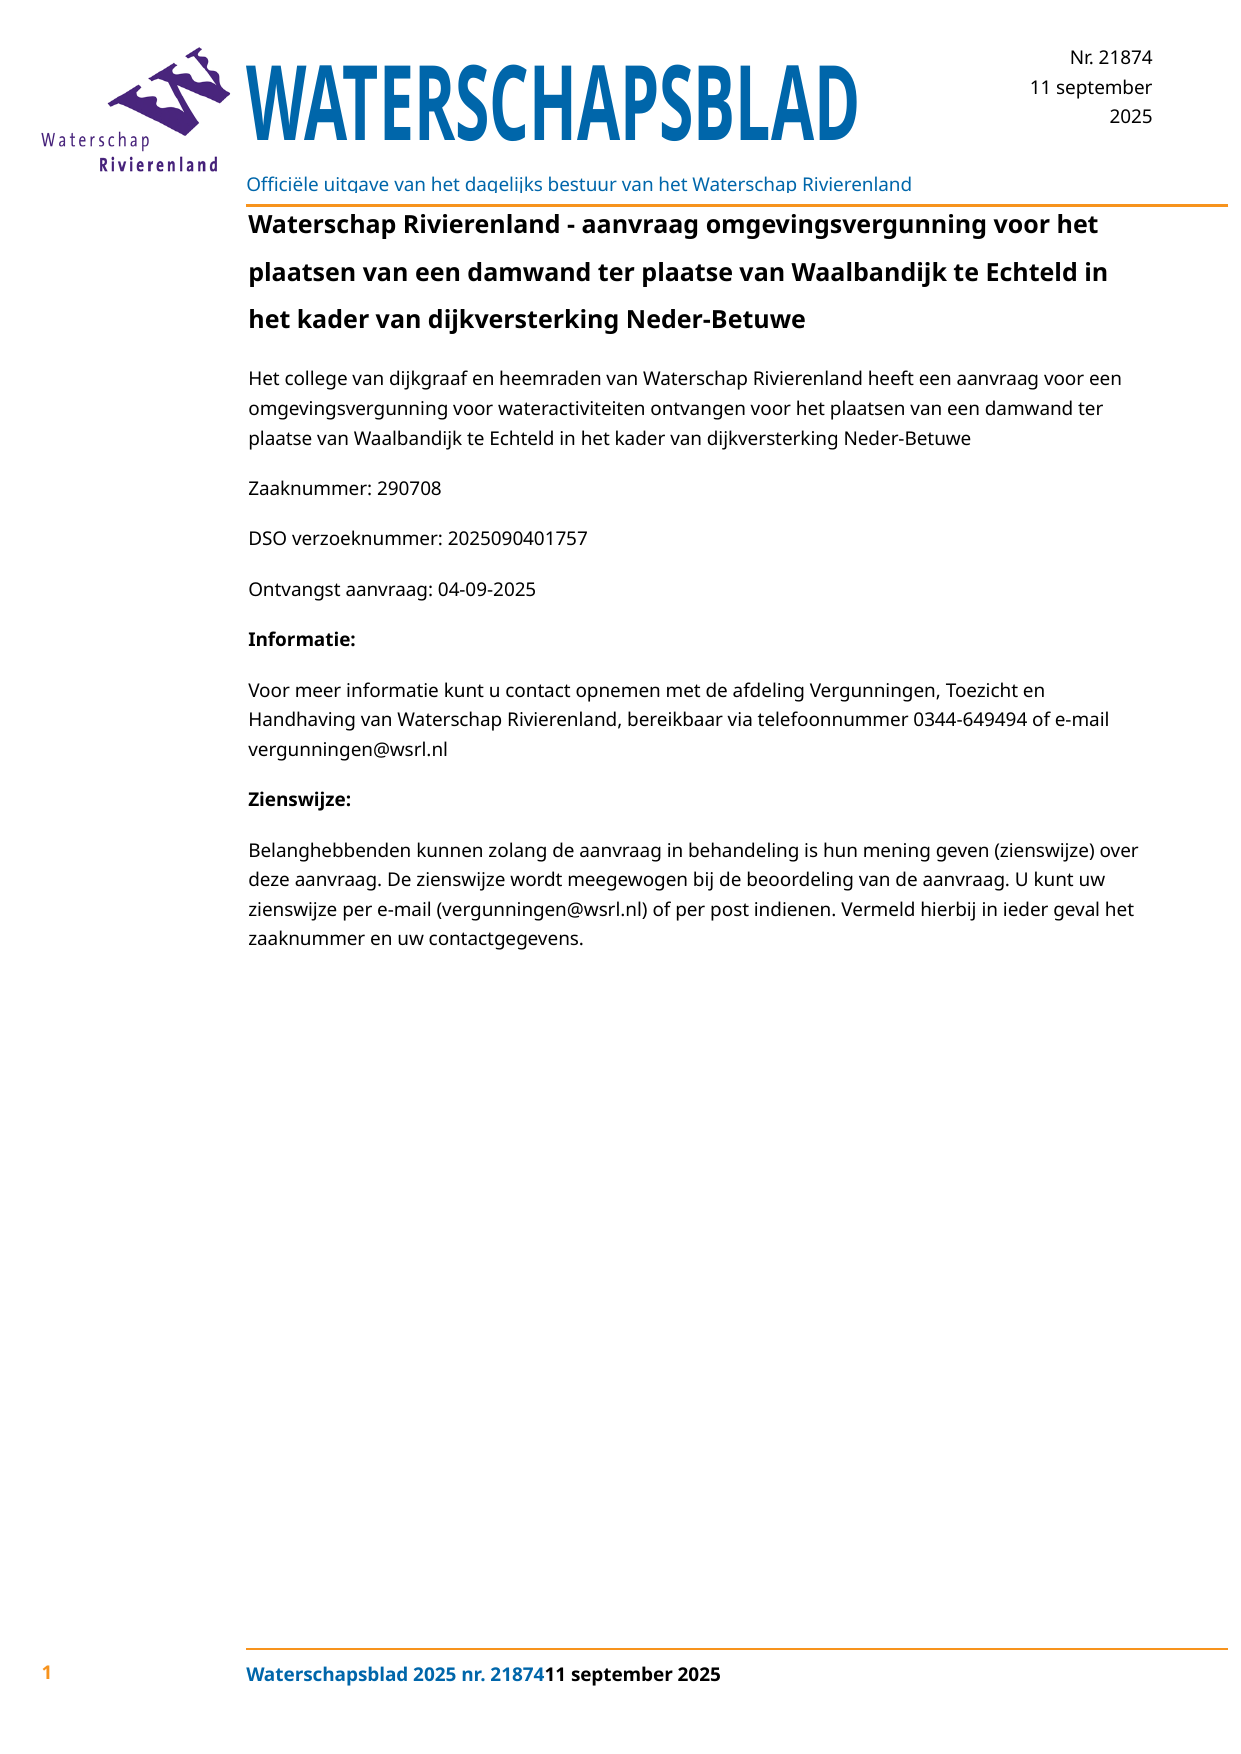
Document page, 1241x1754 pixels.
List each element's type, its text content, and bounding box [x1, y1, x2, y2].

text Belanghebbenden kunnen zolang de aanvraag in behandeling is hun mening geven (zienswijze) over deze aanvraag. De zienswijze wordt meegewogen bij de beoordeling van de aanvraag. U kunt uw zienswijze per e-mail (vergunningen@wsrl.nl) of per post indienen. Vermeld hierbij in ieder geval het zaaknummer en uw contactgegevens. [248, 837, 1152, 951]
text Zienswijze: [248, 786, 1152, 812]
text Waterschap Rivierenland - aanvraag omgevingsvergunning voor het plaatsen van een damwand ter plaatse van Waalbandijk te Echteld in het kader van dijkversterking Neder-Betuwe [248, 207, 1152, 336]
text Het college van dijkgraaf en heemraden van Waterschap Rivierenland heeft een aanvraag voor een omgevingsvergunning voor wateractiviteiten ontvangen voor het plaatsen van een damwand ter plaatse van Waalbandijk te Echteld in het kader van dijkversterking Neder-Betuwe [248, 366, 1152, 450]
text Zaaknummer: 290708 [248, 475, 1152, 501]
text Voor meer informatie kunt u contact opnemen met de afdeling Vergunningen, Toezicht en Handhaving van Waterschap Rivierenland, bereikbaar via telefoonnummer 0344-649494 of e-mail vergunningen@wsrl.nl [248, 677, 1152, 762]
text Ontvangst aanvraag: 04-09-2025 [248, 576, 1152, 602]
text Informatie: [248, 626, 1152, 652]
picture [41, 47, 231, 172]
text DSO verzoeknummer: 2025090401757 [248, 526, 1152, 551]
